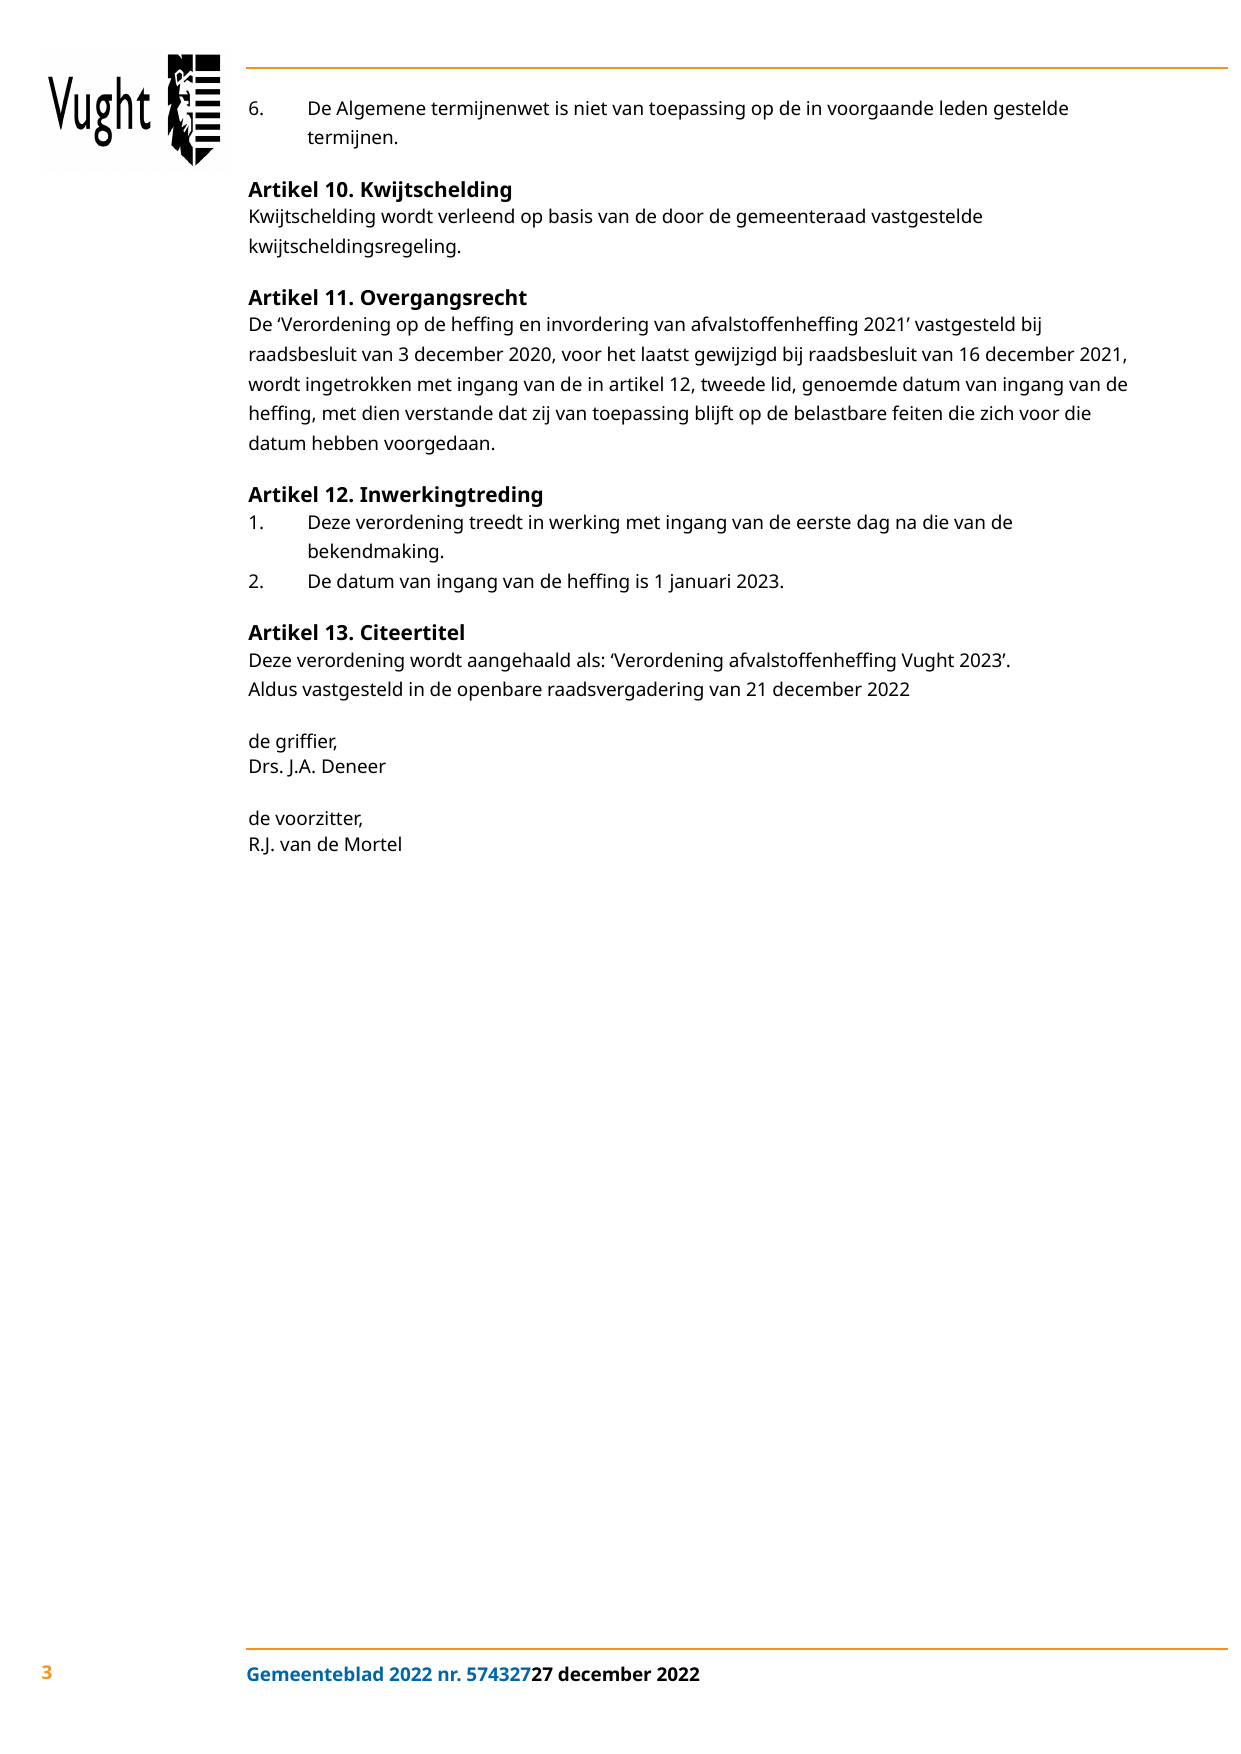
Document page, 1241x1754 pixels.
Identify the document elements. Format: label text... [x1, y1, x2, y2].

text Artikel 11. Overgangsrecht [248, 283, 1152, 312]
text Deze verordening wordt aangehaald als: ‘Verordening afvalstoffenheffing Vught 2023’. [248, 647, 1152, 673]
text Artikel 13. Citeertitel [248, 618, 1152, 647]
list De Algemene termijnenwet is niet van toepassing op de in voorgaande leden gestelde termijnen. [248, 95, 1152, 150]
text de griffier, [248, 728, 1152, 754]
text Aldus vastgesteld in de openbare raadsvergadering van 21 december 2022 [248, 676, 1152, 702]
text Drs. J.A. Deneer [248, 754, 1152, 779]
text Artikel 10. Kwijtschelding [248, 175, 1152, 203]
text Kwijtschelding wordt verleend op basis van de door de gemeenteraad vastgestelde kwijtscheldingsregeling. [248, 203, 1152, 258]
text De ‘Verordening op de heffing en invordering van afvalstoffenheffing 2021’ vastgesteld bij raadsbesluit van 3 december 2020, voor het laatst gewijzigd bij raadsbesluit van 16 december 2021, wordt ingetrokken met ingang van de in artikel 12, tweede lid, genoemde datum van ingang van de heffing, met dien verstande dat zij van toepassing blijft op de belastbare feiten die zich voor die datum hebben voorgedaan. [248, 312, 1152, 456]
list De datum van ingang van de heffing is 1 januari 2023. [248, 568, 1152, 594]
list Deze verordening treedt in werking met ingang van de eerste dag na die van de bekendmaking. [248, 509, 1152, 564]
text de voorzitter, [248, 805, 1152, 831]
text Artikel 12. Inwerkingtreding [248, 480, 1152, 509]
text R.J. van de Mortel [248, 831, 1152, 857]
picture [41, 47, 231, 172]
